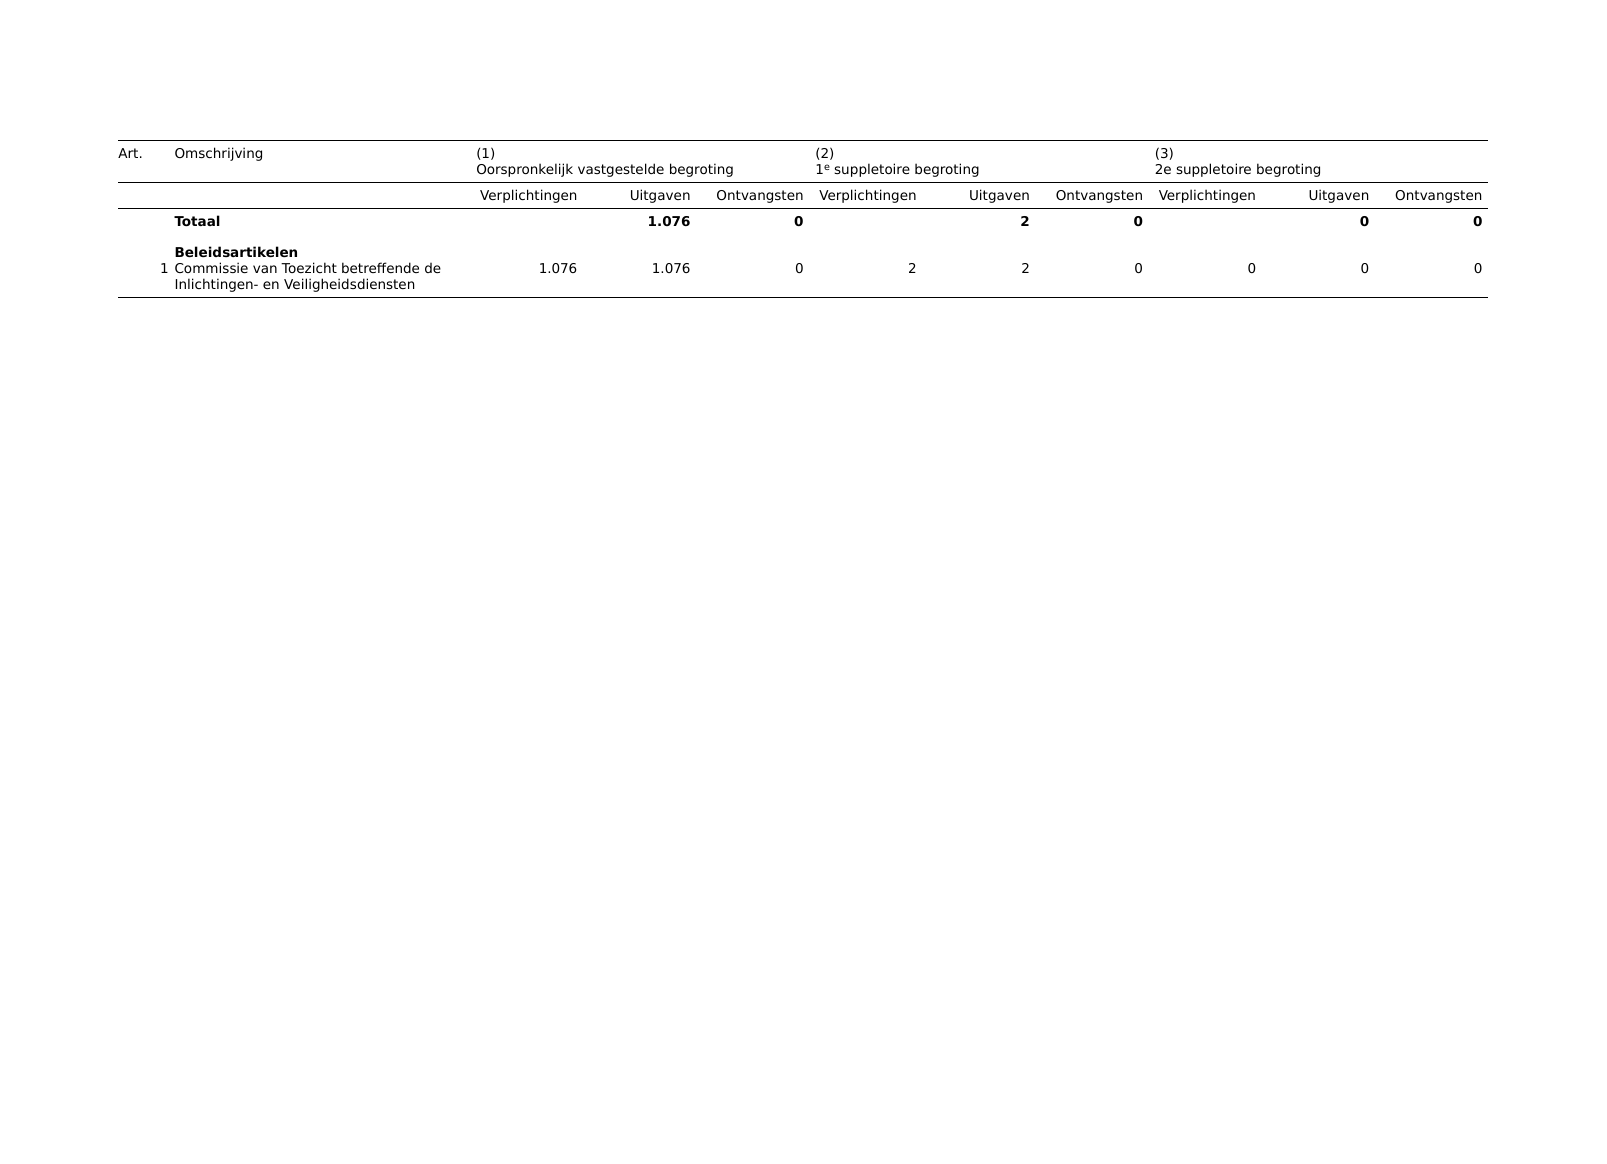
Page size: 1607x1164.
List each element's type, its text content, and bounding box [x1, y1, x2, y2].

table_cell 0 [1375, 209, 1488, 229]
table_cell Beleidsartikelen [168, 245, 470, 261]
table_cell [118, 245, 168, 261]
table_cell [168, 183, 470, 208]
table_cell Ontvangsten [696, 183, 809, 208]
table_cell [1375, 230, 1488, 245]
table_cell 0 [1149, 261, 1262, 297]
table_cell [118, 209, 168, 229]
table_header Art. [118, 141, 168, 182]
table_cell [923, 245, 1036, 261]
table_cell 0 [696, 261, 809, 297]
table_cell 0 [1262, 261, 1375, 297]
table_cell [470, 209, 583, 229]
table_cell 2 [923, 209, 1036, 229]
table_cell 0 [1036, 261, 1149, 297]
table_cell 0 [1262, 209, 1375, 229]
table_cell [470, 230, 583, 245]
table_cell [1036, 245, 1149, 261]
table_cell [1375, 245, 1488, 261]
table_cell [1036, 230, 1149, 245]
table_header (1) Oorspronkelijk vastgestelde begroting [470, 141, 809, 182]
table_cell [809, 230, 922, 245]
table_cell 0 [696, 209, 809, 229]
table_cell Uitgaven [923, 183, 1036, 208]
table_cell 1.076 [470, 261, 583, 297]
table_cell [1262, 245, 1375, 261]
table_cell Totaal [168, 209, 470, 229]
table_cell Uitgaven [583, 183, 696, 208]
table_cell [583, 230, 696, 245]
table_cell 2 [923, 261, 1036, 297]
table_cell Verplichtingen [1149, 183, 1262, 208]
table_cell [696, 230, 809, 245]
table_cell 1.076 [583, 209, 696, 229]
table_cell 0 [1375, 261, 1488, 297]
table_cell [1262, 230, 1375, 245]
table_cell [1149, 245, 1262, 261]
table_cell [1149, 209, 1262, 229]
table_cell Verplichtingen [470, 183, 583, 208]
table_cell [1149, 230, 1262, 245]
table_cell Commissie van Toezicht betreffende de Inlichtingen- en Veiligheidsdiensten [168, 261, 470, 297]
table_cell 1 [118, 261, 168, 297]
table_cell [809, 209, 922, 229]
table_cell [696, 245, 809, 261]
table_cell 0 [1036, 209, 1149, 229]
table_cell Verplichtingen [809, 183, 922, 208]
table_cell Ontvangsten [1375, 183, 1488, 208]
table_header (3) 2e suppletoire begroting [1149, 141, 1488, 182]
table_cell Uitgaven [1262, 183, 1375, 208]
table_cell [168, 230, 470, 245]
table_cell [470, 245, 583, 261]
table_cell Ontvangsten [1036, 183, 1149, 208]
table_cell 1.076 [583, 261, 696, 297]
table_cell [809, 245, 922, 261]
table_cell [583, 245, 696, 261]
table_cell [118, 183, 168, 208]
table_cell 2 [809, 261, 922, 297]
table_cell [923, 230, 1036, 245]
table_header Omschrijving [168, 141, 470, 182]
table_header (2) 1e suppletoire begroting [809, 141, 1149, 182]
table_cell [118, 230, 168, 245]
